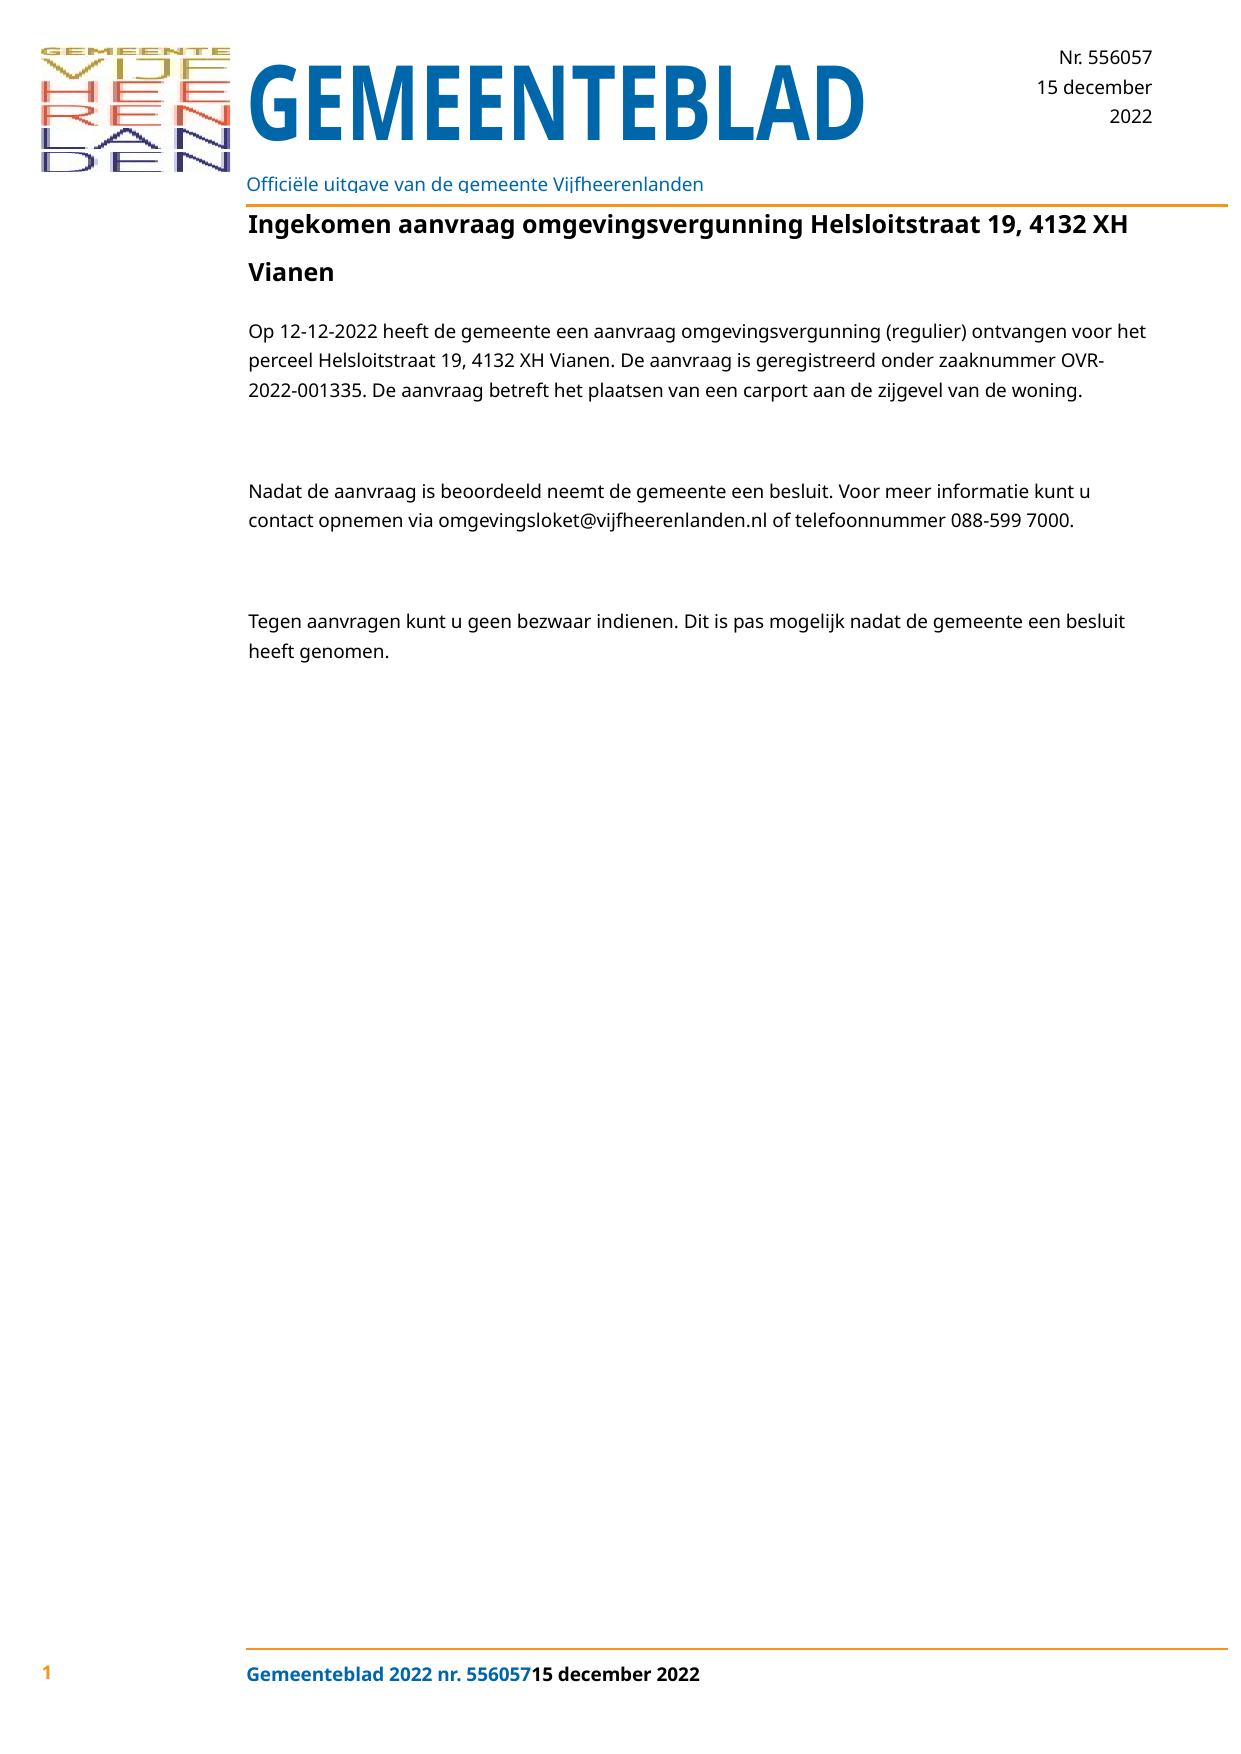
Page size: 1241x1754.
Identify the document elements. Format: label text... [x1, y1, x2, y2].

picture [41, 47, 231, 172]
text Nadat de aanvraag is beoordeeld neemt de gemeente een besluit. Voor meer informatie kunt u contact opnemen via omgevingsloket@vijfheerenlanden.nl of telefoonnummer 088-599 7000. [248, 478, 1152, 533]
text Tegen aanvragen kunt u geen bezwaar indienen. Dit is pas mogelijk nadat de gemeente een besluit heeft genomen. [248, 608, 1152, 664]
text Op 12-12-2022 heeft de gemeente een aanvraag omgevingsvergunning (regulier) ontvangen voor het perceel Helsloitstraat 19, 4132 XH Vianen. De aanvraag is geregistreerd onder zaaknummer OVR-2022-001335. De aanvraag betreft het plaatsen van een carport aan de zijgevel van de woning. [248, 318, 1152, 403]
text Ingekomen aanvraag omgevingsvergunning Helsloitstraat 19, 4132 XH Vianen [248, 207, 1152, 288]
